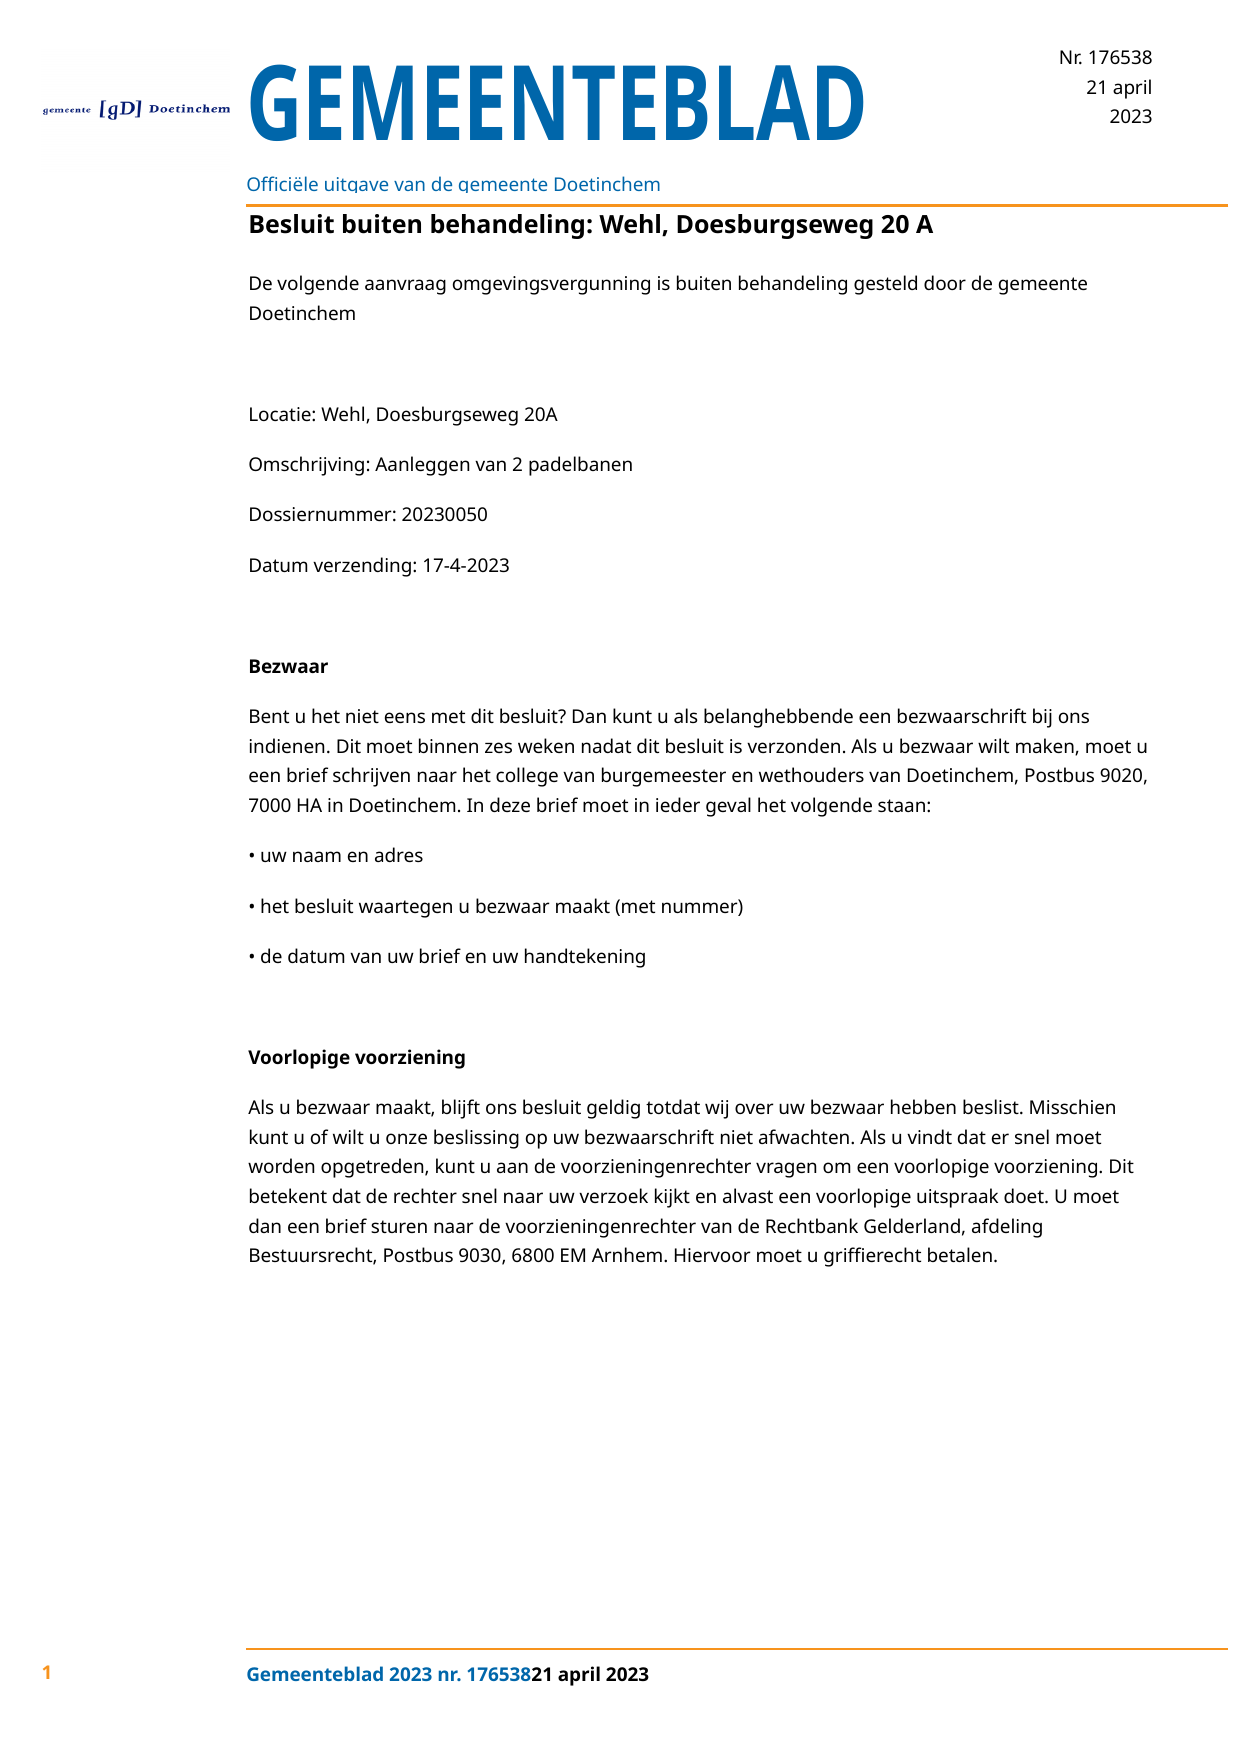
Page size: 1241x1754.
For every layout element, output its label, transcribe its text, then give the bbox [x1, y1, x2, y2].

text Datum verzending: 17-4-2023 [248, 552, 1152, 578]
text Omschrijving: Aanleggen van 2 padelbanen [248, 451, 1152, 477]
picture [41, 47, 231, 172]
text Bezwaar [248, 653, 1152, 678]
text Als u bezwaar maakt, blijft ons besluit geldig totdat wij over uw bezwaar hebben beslist. Misschien kunt u of wilt u onze beslissing op uw bezwaarschrift niet afwachten. Als u vindt dat er snel moet worden opgetreden, kunt u aan de voorzieningenrechter vragen om een voorlopige voorziening. Dit betekent dat de rechter snel naar uw verzoek kijkt en alvast een voorlopige uitspraak doet. U moet dan een brief sturen naar de voorzieningenrechter van de Rechtbank Gelderland, afdeling Bestuursrecht, Postbus 9030, 6800 EM Arnhem. Hiervoor moet u griffierecht betalen. [248, 1094, 1152, 1268]
text Voorlopige voorziening [248, 1044, 1152, 1070]
text De volgende aanvraag omgevingsvergunning is buiten behandeling gesteld door de gemeente Doetinchem [248, 270, 1152, 326]
text • het besluit waartegen u bezwaar maakt (met nummer) [248, 893, 1152, 918]
text • de datum van uw brief en uw handtekening [248, 943, 1152, 969]
text Locatie: Wehl, Doesburgseweg 20A [248, 401, 1152, 426]
text Dossiernummer: 20230050 [248, 502, 1152, 527]
text Bent u het niet eens met dit besluit? Dan kunt u als belanghebbende een bezwaarschrift bij ons indienen. Dit moet binnen zes weken nadat dit besluit is verzonden. Als u bezwaar wilt maken, moet u een brief schrijven naar het college van burgemeester en wethouders van Doetinchem, Postbus 9020, 7000 HA in Doetinchem. In deze brief moet in ieder geval het volgende staan: [248, 703, 1152, 818]
text • uw naam en adres [248, 842, 1152, 868]
text Besluit buiten behandeling: Wehl, Doesburgseweg 20 A [248, 207, 1152, 241]
